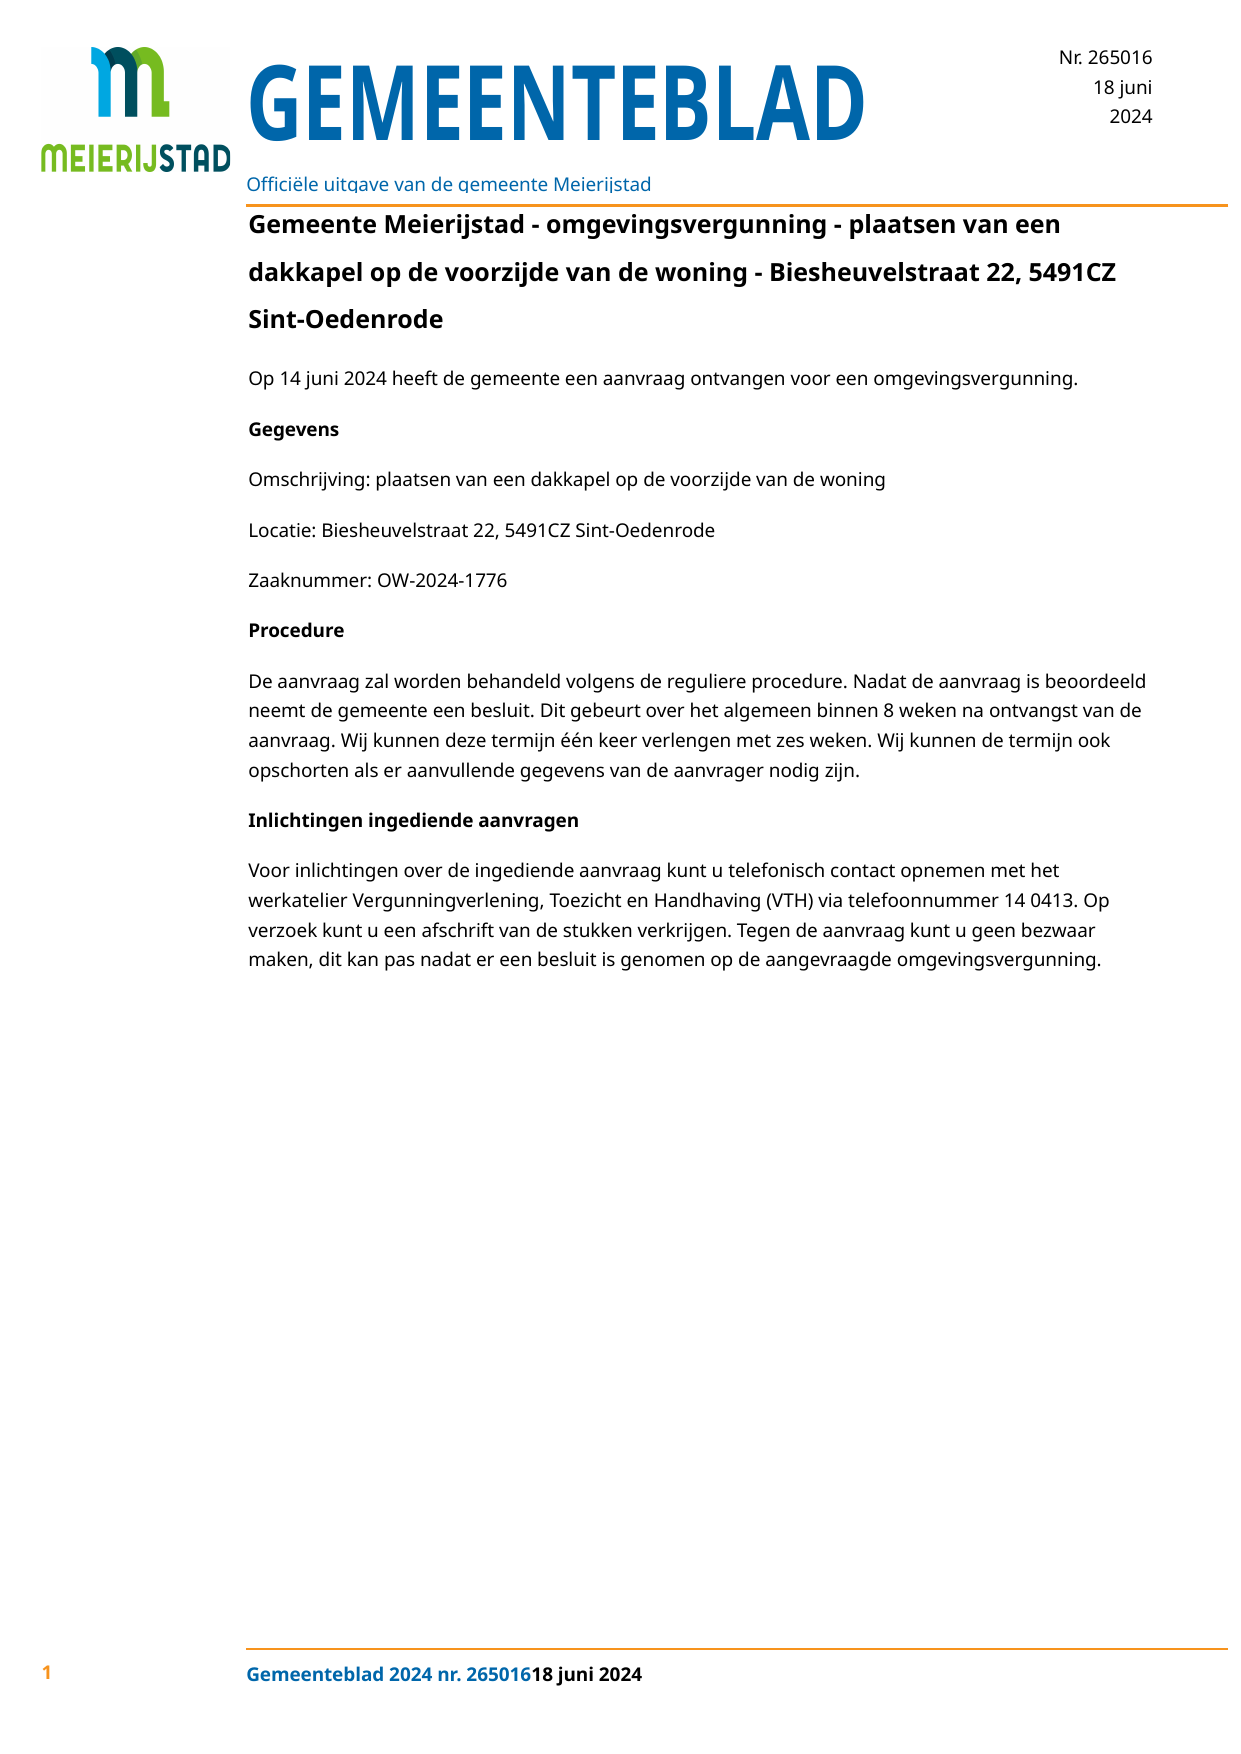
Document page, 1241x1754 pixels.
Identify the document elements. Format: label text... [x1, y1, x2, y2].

text Op 14 juni 2024 heeft de gemeente een aanvraag ontvangen voor een omgevingsvergunning. [248, 366, 1152, 391]
text Gemeente Meierijstad - omgevingsvergunning - plaatsen van een dakkapel op de voorzijde van de woning - Biesheuvelstraat 22, 5491CZ Sint-Oedenrode [248, 207, 1152, 336]
text Inlichtingen ingediende aanvragen [248, 807, 1152, 833]
text Procedure [248, 618, 1152, 643]
text Gegevens [248, 416, 1152, 442]
picture [41, 47, 231, 172]
text Zaaknummer: OW-2024-1776 [248, 567, 1152, 593]
text Omschrijving: plaatsen van een dakkapel op de voorzijde van de woning [248, 466, 1152, 492]
text Voor inlichtingen over de ingediende aanvraag kunt u telefonisch contact opnemen met het werkatelier Vergunningverlening, Toezicht en Handhaving (VTH) via telefoonnummer 14 0413. Op verzoek kunt u een afschrift van de stukken verkrijgen. Tegen de aanvraag kunt u geen bezwaar maken, dit kan pas nadat er een besluit is genomen op de aangevraagde omgevingsvergunning. [248, 858, 1152, 972]
text Locatie: Biesheuvelstraat 22, 5491CZ Sint-Oedenrode [248, 517, 1152, 542]
text De aanvraag zal worden behandeld volgens de reguliere procedure. Nadat de aanvraag is beoordeeld neemt de gemeente een besluit. Dit gebeurt over het algemeen binnen 8 weken na ontvangst van de aanvraag. Wij kunnen deze termijn één keer verlengen met zes weken. Wij kunnen de termijn ook opschorten als er aanvullende gegevens van de aanvrager nodig zijn. [248, 668, 1152, 782]
